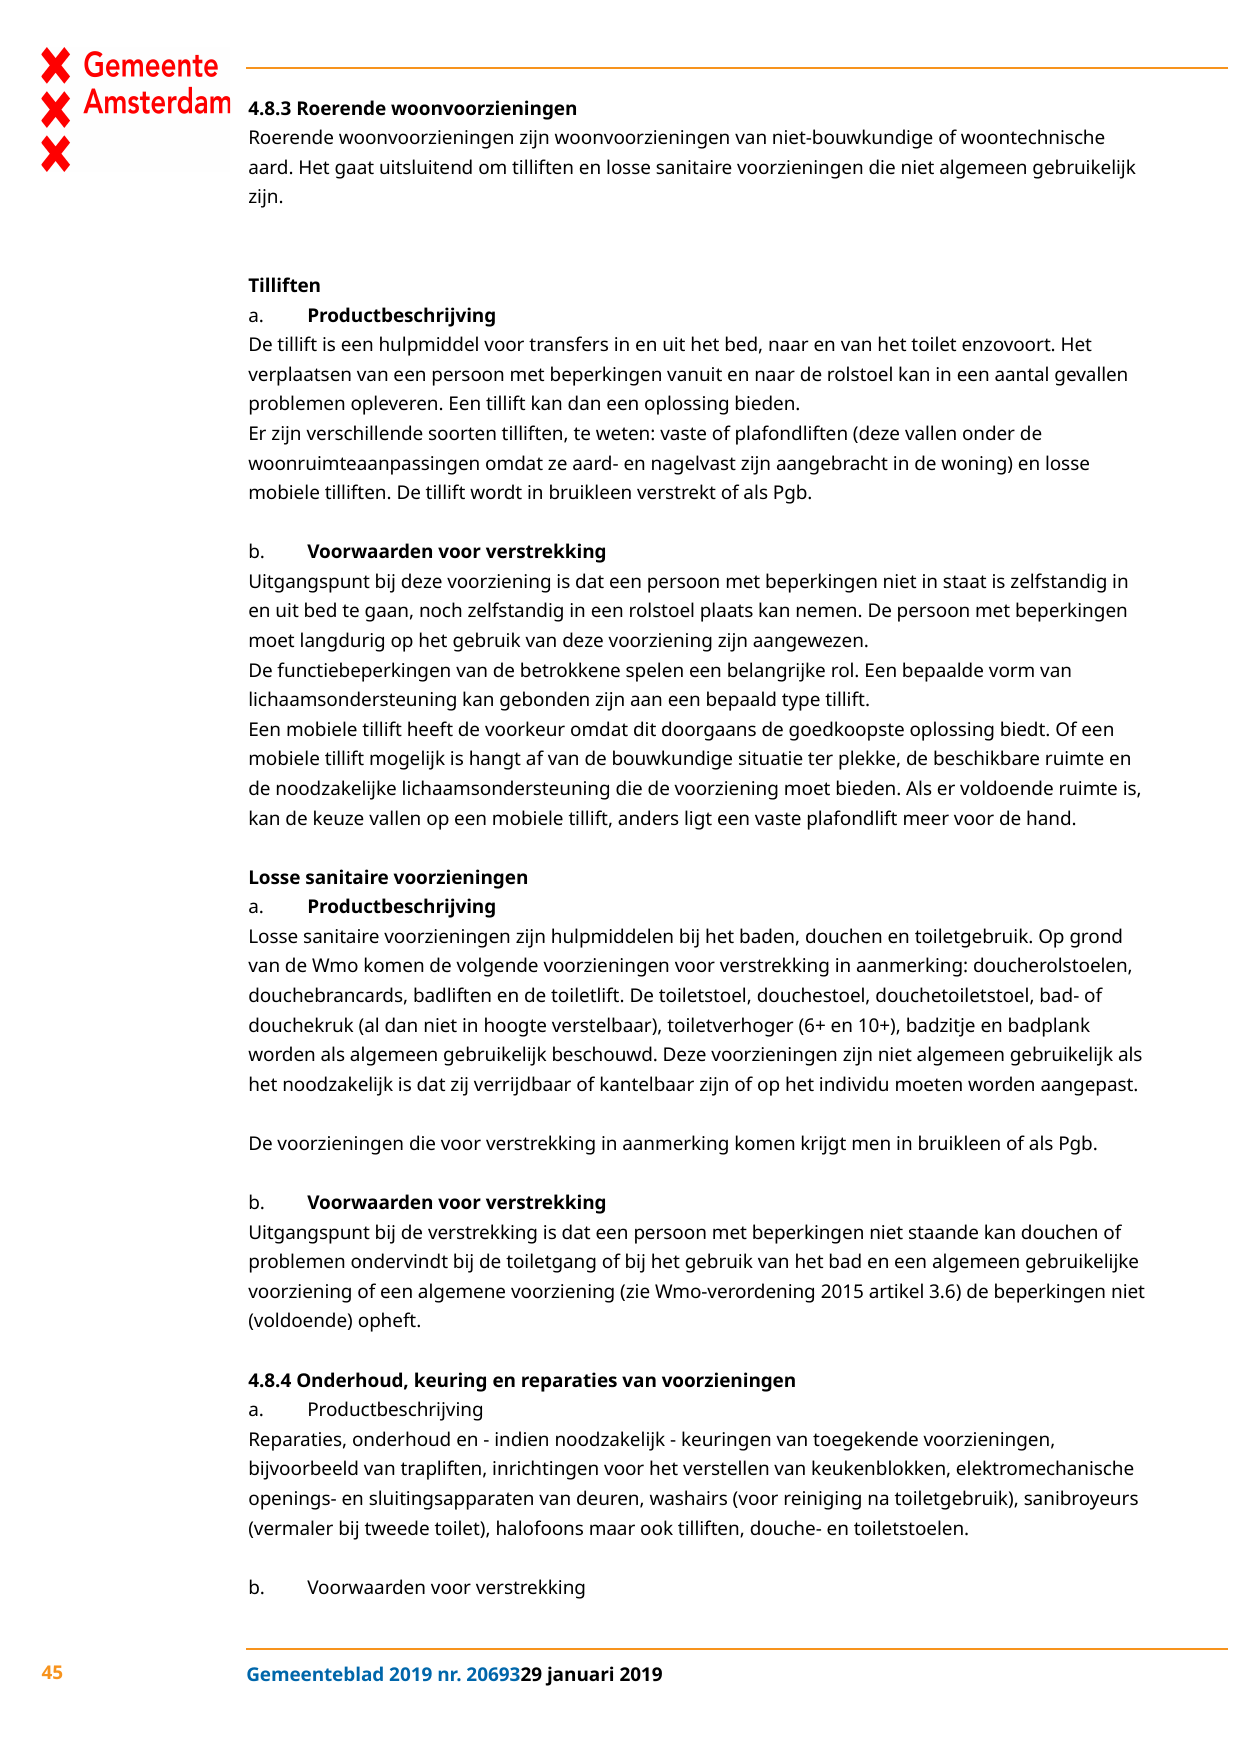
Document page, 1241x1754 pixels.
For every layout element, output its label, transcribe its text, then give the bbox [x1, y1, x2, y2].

text De voorzieningen die voor verstrekking in aanmerking komen krijgt men in bruikleen of als Pgb. [248, 1130, 1152, 1156]
list Productbeschrijving [248, 302, 1152, 328]
list Voorwaarden voor verstrekking [248, 1574, 1152, 1600]
text 4.8.4 Onderhoud, keuring en reparaties van voorzieningen [248, 1367, 1152, 1393]
text 4.8.3 Roerende woonvoorzieningen [248, 95, 1152, 121]
text Uitgangspunt bij deze voorziening is dat een persoon met beperkingen niet in staat is zelfstandig in en uit bed te gaan, noch zelfstandig in een rolstoel plaats kan nemen. De persoon met beperkingen moet langdurig op het gebruik van deze voorziening zijn aangewezen. [248, 568, 1152, 653]
text Er zijn verschillende soorten tilliften, te weten: vaste of plafondliften (deze vallen onder de woonruimteaanpassingen omdat ze aard- en nagelvast zijn aangebracht in de woning) en losse mobiele tilliften. De tillift wordt in bruikleen verstrekt of als Pgb. [248, 420, 1152, 505]
text De functiebeperkingen van de betrokkene spelen een belangrijke rol. Een bepaalde vorm van lichaamsondersteuning kan gebonden zijn aan een bepaald type tillift. [248, 657, 1152, 712]
text Reparaties, onderhoud en - indien noodzakelijk - keuringen van toegekende voorzieningen, bijvoorbeeld van trapliften, inrichtingen voor het verstellen van keukenblokken, elektromechanische openings- en sluitingsapparaten van deuren, washairs (voor reiniging na toiletgebruik), sanibroyeurs (vermaler bij tweede toilet), halofoons maar ook tilliften, douche- en toiletstoelen. [248, 1426, 1152, 1541]
text Losse sanitaire voorzieningen [248, 864, 1152, 890]
list Voorwaarden voor verstrekking [248, 538, 1152, 564]
text Roerende woonvoorzieningen zijn woonvoorzieningen van niet-bouwkundige of woontechnische aard. Het gaat uitsluitend om tilliften en losse sanitaire voorzieningen die niet algemeen gebruikelijk zijn. [248, 124, 1152, 209]
list Productbeschrijving [248, 893, 1152, 919]
text Een mobiele tillift heeft de voorkeur omdat dit doorgaans de goedkoopste oplossing biedt. Of een mobiele tillift mogelijk is hangt af van de bouwkundige situatie ter plekke, de beschikbare ruimte en de noodzakelijke lichaamsondersteuning die de voorziening moet bieden. Als er voldoende ruimte is, kan de keuze vallen op een mobiele tillift, anders ligt een vaste plafondlift meer voor de hand. [248, 716, 1152, 831]
text Tilliften [248, 272, 1152, 298]
text Losse sanitaire voorzieningen zijn hulpmiddelen bij het baden, douchen en toiletgebruik. Op grond van de Wmo komen de volgende voorzieningen voor verstrekking in aanmerking: doucherolstoelen, douchebrancards, badliften en de toiletlift. De toiletstoel, douchestoel, douchetoiletstoel, bad- of douchekruk (al dan niet in hoogte verstelbaar), toiletverhoger (6+ en 10+), badzitje en badplank worden als algemeen gebruikelijk beschouwd. Deze voorzieningen zijn niet algemeen gebruikelijk als het noodzakelijk is dat zij verrijdbaar of kantelbaar zijn of op het individu moeten worden aangepast. [248, 923, 1152, 1097]
list Productbeschrijving [248, 1396, 1152, 1422]
list Voorwaarden voor verstrekking [248, 1189, 1152, 1215]
text De tillift is een hulpmiddel voor transfers in en uit het bed, naar en van het toilet enzovoort. Het verplaatsen van een persoon met beperkingen vanuit en naar de rolstoel kan in een aantal gevallen problemen opleveren. Een tillift kan dan een oplossing bieden. [248, 331, 1152, 416]
text Uitgangspunt bij de verstrekking is dat een persoon met beperkingen niet staande kan douchen of problemen ondervindt bij de toiletgang of bij het gebruik van het bad en een algemeen gebruikelijke voorziening of een algemene voorziening (zie Wmo-verordening 2015 artikel 3.6) de beperkingen niet (voldoende) opheft. [248, 1219, 1152, 1333]
picture [41, 47, 231, 172]
